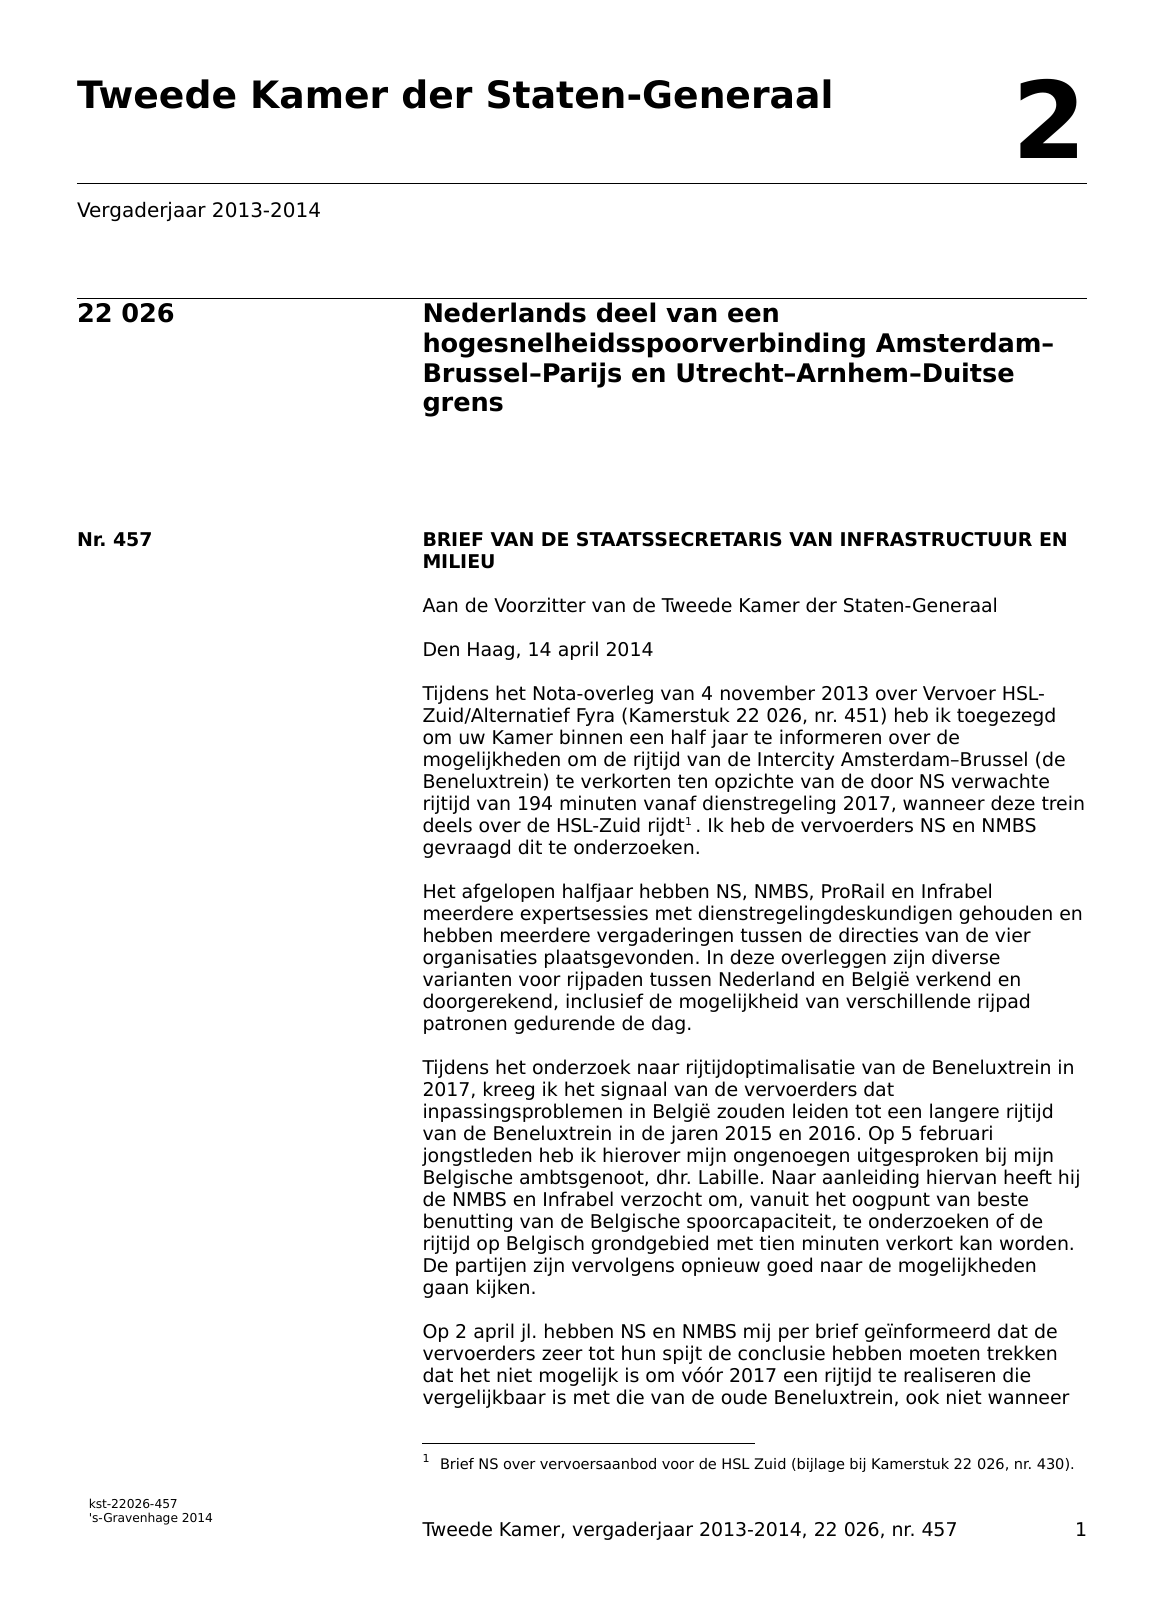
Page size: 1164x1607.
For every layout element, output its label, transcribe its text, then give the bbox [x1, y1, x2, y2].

text Tijdens het Nota-overleg van 4 november 2013 over Vervoer HSL-Zuid/Alternatief Fyra (Kamerstuk 22 026, nr. 451) heb ik toegezegd om uw Kamer binnen een half jaar te informeren over de mogelijkheden om de rijtijd van de Intercity Amsterdam–Brussel (de Beneluxtrein) te verkorten ten opzichte van de door NS verwachte rijtijd van 194 minuten vanaf dienstregeling 2017, wanneer deze trein deels over de HSL-Zuid rijdt. Ik heb de vervoerders NS en NMBS gevraagd dit te onderzoeken. [422, 683, 1087, 859]
text kst-22026-457 [88, 1497, 323, 1511]
text Brief NS over vervoersaanbod voor de HSL Zuid (bijlage bij Kamerstuk 22 026, nr. 430). [422, 1452, 1087, 1474]
text Tijdens het onderzoek naar rijtijdoptimalisatie van de Beneluxtrein in 2017, kreeg ik het signaal van de vervoerders dat inpassingsproblemen in België zouden leiden tot een langere rijtijd van de Beneluxtrein in de jaren 2015 en 2016. Op 5 februari jongstleden heb ik hierover mijn ongenoegen uitgesproken bij mijn Belgische ambtsgenoot, dhr. Labille. Naar aanleiding hiervan heeft hij de NMBS en Infrabel verzocht om, vanuit het oogpunt van beste benutting van de Belgische spoorcapaciteit, te onderzoeken of de rijtijd op Belgisch grondgebied met tien minuten verkort kan worden. De partijen zijn vervolgens opnieuw goed naar de mogelijkheden gaan kijken. [422, 1057, 1087, 1299]
subtitle 22 026 Nederlands deel van een hogesnelheidsspoorverbinding Amsterdam–Brussel–Parijs en Utrecht–Arnhem–Duitse grens [77, 299, 1087, 418]
text Den Haag, 14 april 2014 [422, 639, 1087, 661]
table_cell Vergaderjaar 2013-2014 [77, 184, 1087, 298]
text Aan de Voorzitter van de Tweede Kamer der Staten-Generaal [422, 595, 1087, 617]
text Het afgelopen halfjaar hebben NS, NMBS, ProRail en Infrabel meerdere expertsessies met dienstregelingdeskundigen gehouden en hebben meerdere vergaderingen tussen de directies van de vier organisaties plaatsgevonden. In deze overleggen zijn diverse varianten voor rijpaden tussen Nederland en België verkend en doorgerekend, inclusief de mogelijkheid van verschillende rijpad patronen gedurende de dag. [422, 881, 1087, 1035]
subtitle Nr. 457 BRIEF VAN DE STAATSSECRETARIS VAN INFRASTRUCTUUR EN MILIEU [77, 529, 1087, 573]
table_header 2 [886, 59, 1087, 183]
text 's-Gravenhage 2014 [88, 1511, 323, 1525]
text Op 2 april jl. hebben NS en NMBS mij per brief geïnformeerd dat de vervoerders zeer tot hun spijt de conclusie hebben moeten trekken dat het niet mogelijk is om vóór 2017 een rijtijd te realiseren die vergelijkbaar is met die van de oude Beneluxtrein, ook niet wanneer [422, 1321, 1087, 1409]
table_header Tweede Kamer der Staten-Generaal [77, 59, 886, 183]
